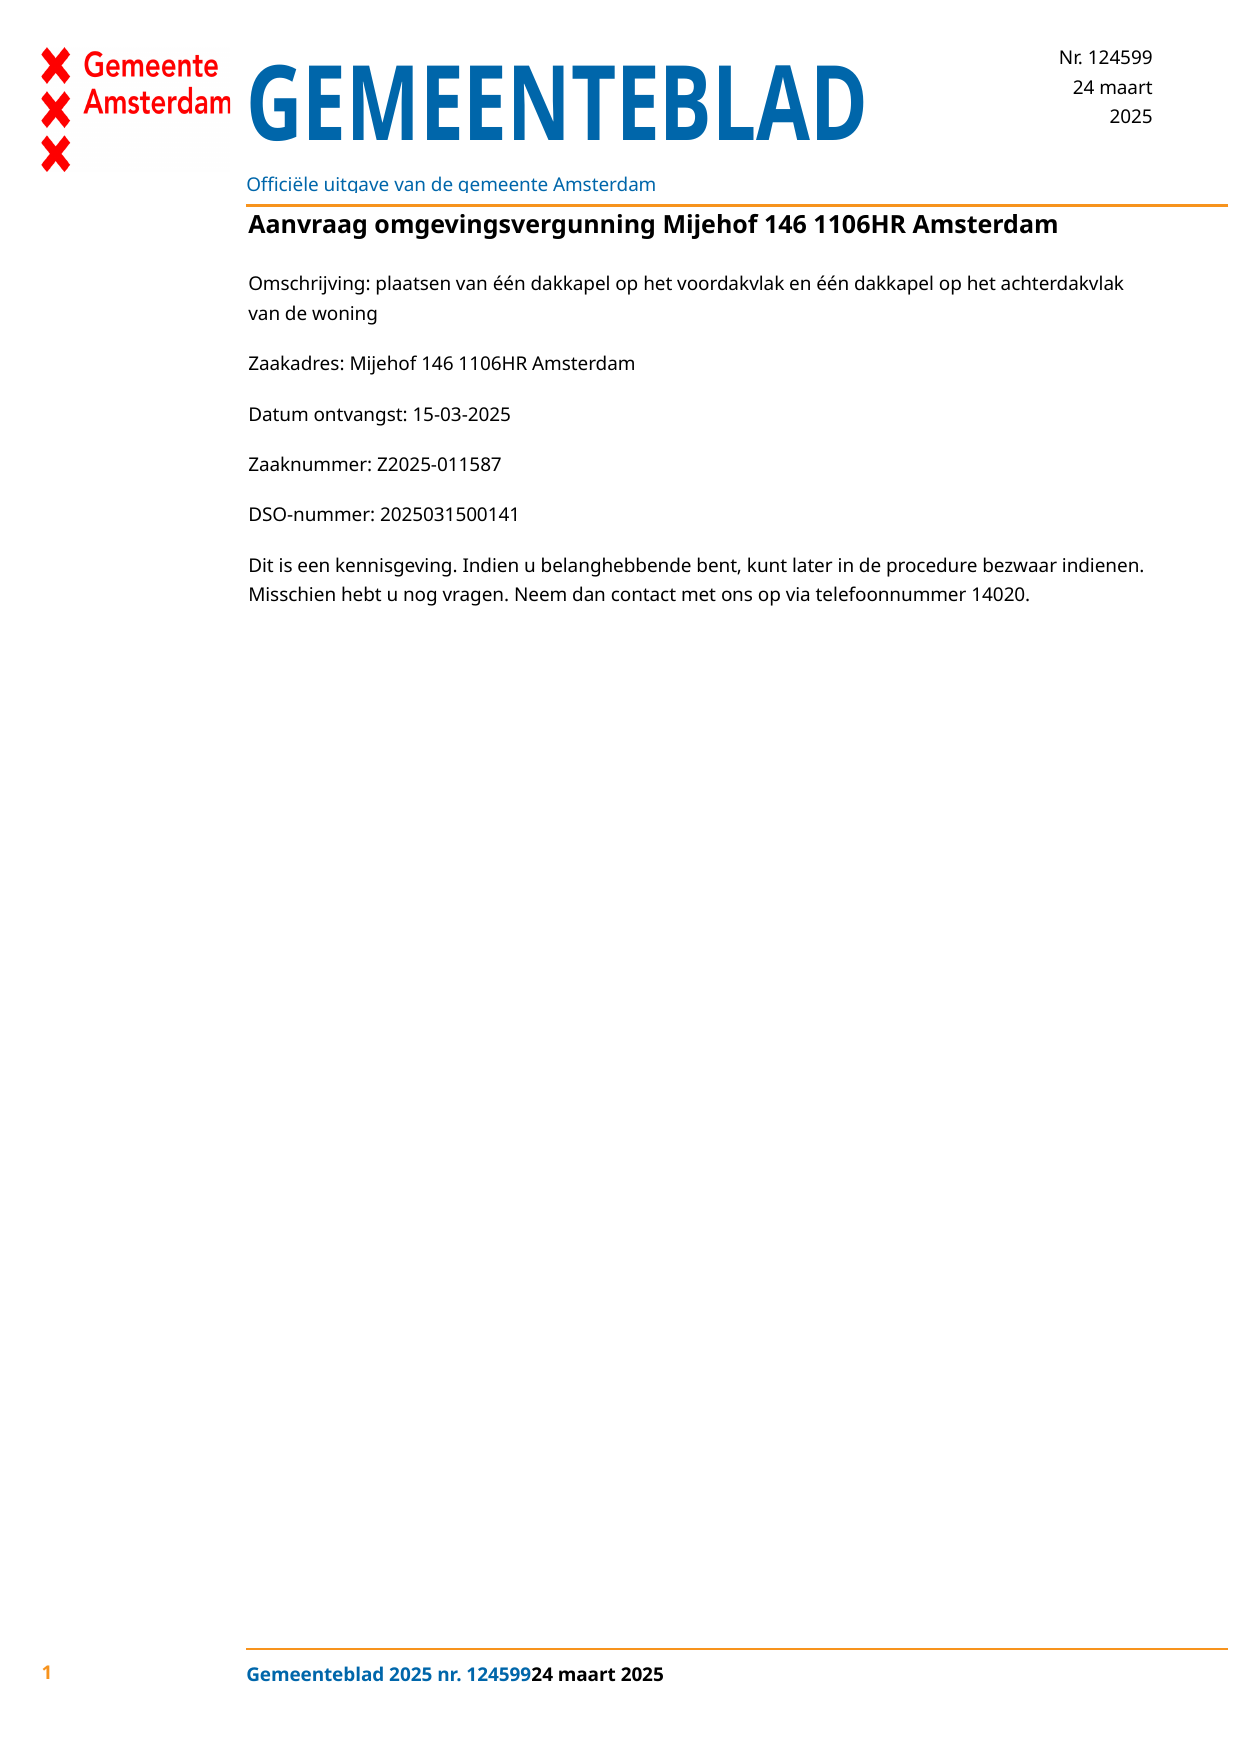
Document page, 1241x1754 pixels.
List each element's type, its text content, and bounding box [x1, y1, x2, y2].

text Zaaknummer: Z2025-011587 [248, 451, 1152, 477]
picture [41, 47, 231, 172]
text Omschrijving: plaatsen van één dakkapel op het voordakvlak en één dakkapel op het achterdakvlak van de woning [248, 270, 1152, 326]
text Zaakadres: Mijehof 146 1106HR Amsterdam [248, 350, 1152, 376]
text DSO-nummer: 2025031500141 [248, 502, 1152, 527]
text Datum ontvangst: 15-03-2025 [248, 401, 1152, 426]
text Aanvraag omgevingsvergunning Mijehof 146 1106HR Amsterdam [248, 207, 1152, 241]
text Dit is een kennisgeving. Indien u belanghebbende bent, kunt later in de procedure bezwaar indienen. Misschien hebt u nog vragen. Neem dan contact met ons op via telefoonnummer 14020. [248, 552, 1152, 607]
